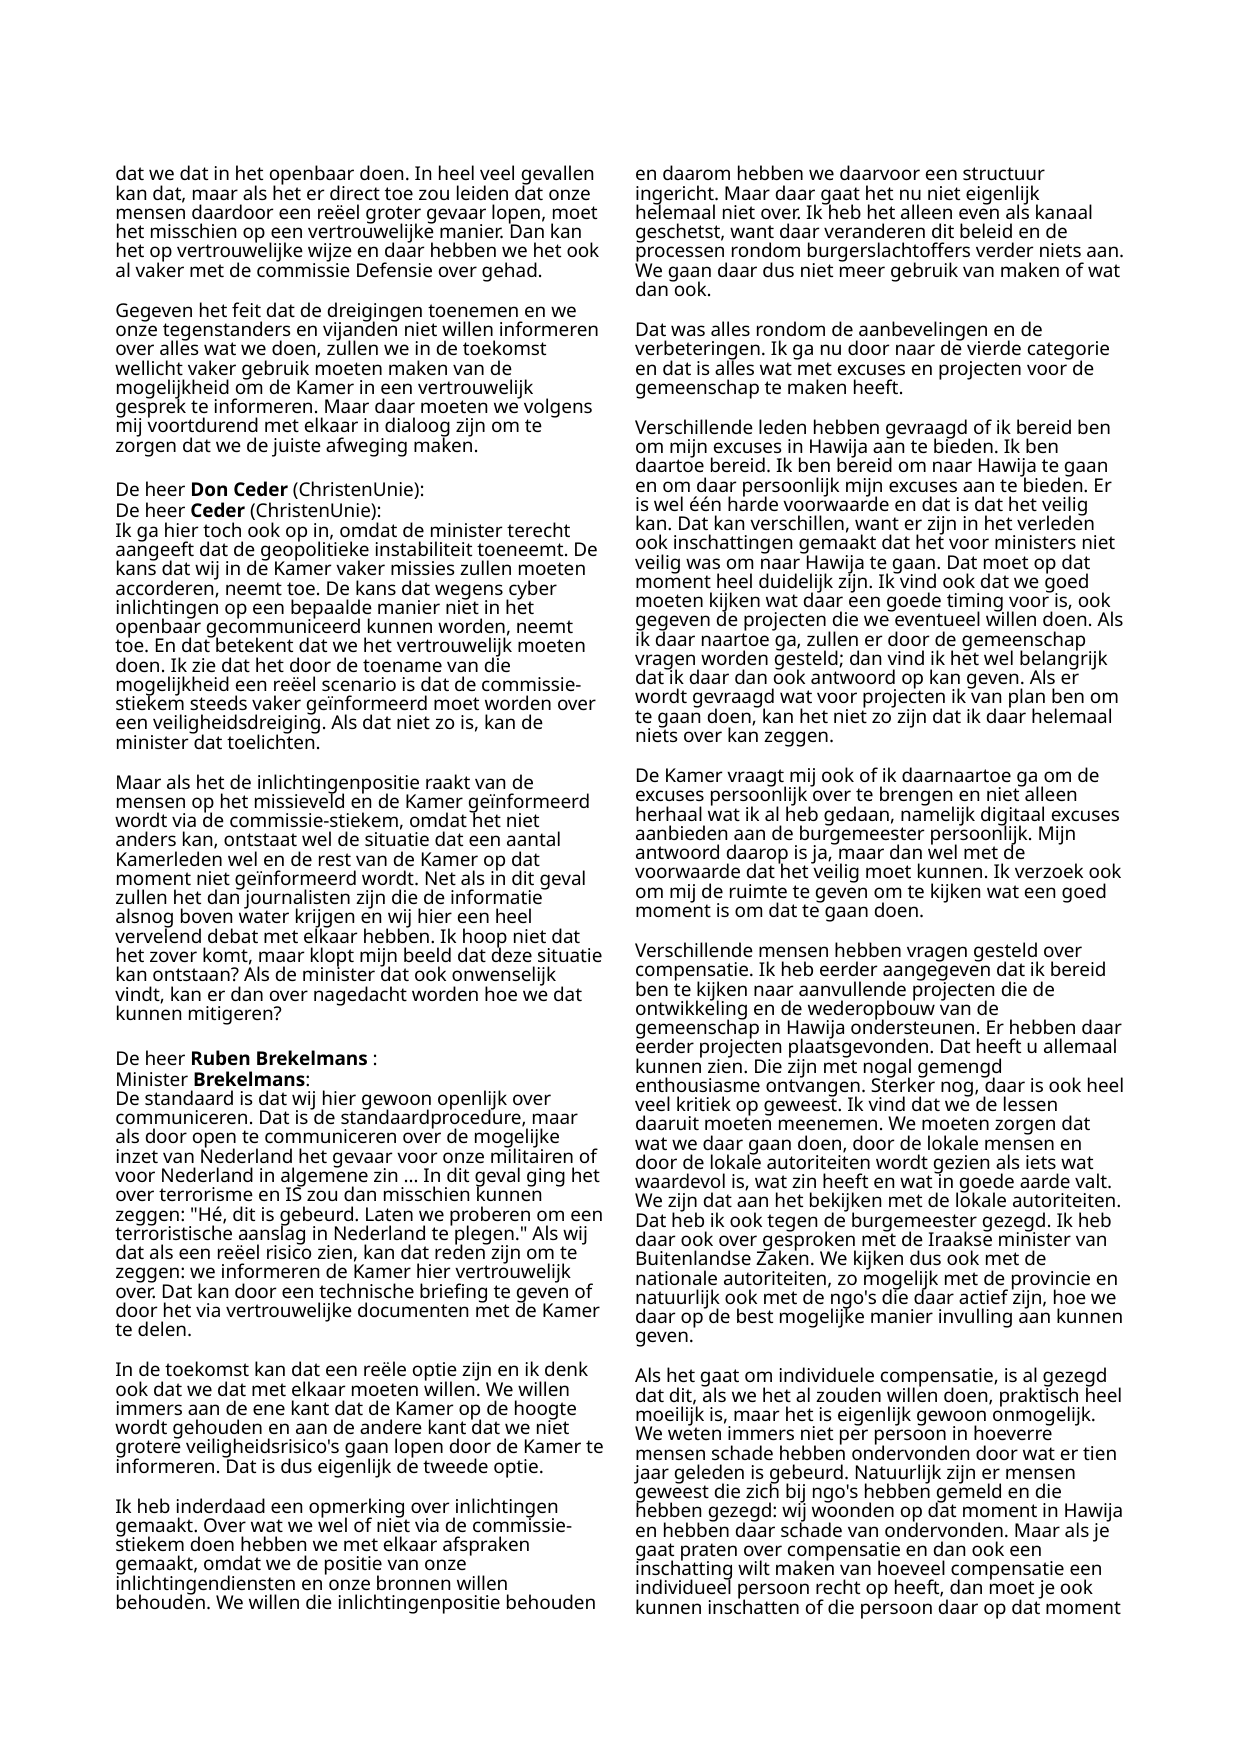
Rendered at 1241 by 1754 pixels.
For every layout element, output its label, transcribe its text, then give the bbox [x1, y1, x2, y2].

text Ik ga hier toch ook op in, omdat de minister terecht aangeeft dat de geopolitieke instabiliteit toeneemt. De kans dat wij in de Kamer vaker missies zullen moeten accorderen, neemt toe. De kans dat wegens cyber inlichtingen op een bepaalde manier niet in het openbaar gecommuniceerd kunnen worden, neemt toe. En dat betekent dat we het vertrouwelijk moeten doen. Ik zie dat het door de toename van die mogelijkheid een reëel scenario is dat de commissie-stiekem steeds vaker geïnformeerd moet worden over een veiligheidsdreiging. Als dat niet zo is, kan de minister dat toelichten. [115, 522, 605, 753]
text De heer Ruben Brekelmans : [115, 1045, 605, 1071]
text Gegeven het feit dat de dreigingen toenemen en we onze tegenstanders en vijanden niet willen informeren over alles wat we doen, zullen we in de toekomst wellicht vaker gebruik moeten maken van de mogelijkheid om de Kamer in een vertrouwelijk gesprek te informeren. Maar daar moeten we volgens mij voortdurend met elkaar in dialoog zijn om te zorgen dat we de juiste afweging maken. [115, 302, 605, 456]
text In de toekomst kan dat een reële optie zijn en ik denk ook dat we dat met elkaar moeten willen. We willen immers aan de ene kant dat de Kamer op de hoogte wordt gehouden en aan de andere kant dat we niet grotere veiligheidsrisico's gaan lopen door de Kamer te informeren. Dat is dus eigenlijk de tweede optie. [115, 1361, 605, 1477]
text Als het gaat om individuele compensatie, is al gezegd dat dit, als we het al zouden willen doen, praktisch heel moeilijk is, maar het is eigenlijk gewoon onmogelijk. We weten immers niet per persoon in hoeverre mensen schade hebben ondervonden door wat er tien jaar geleden is gebeurd. Natuurlijk zijn er mensen geweest die zich bij ngo's hebben gemeld en die hebben gezegd: wij woonden op dat moment in Hawija en hebben daar schade van ondervonden. Maar als je gaat praten over compensatie en dan ook een inschatting wilt maken van hoeveel compensatie een individueel persoon recht op heeft, dan moet je ook kunnen inschatten of die persoon daar op dat moment [635, 1367, 1125, 1618]
text Dat was alles rondom de aanbevelingen en de verbeteringen. Ik ga nu door naar de vierde categorie en dat is alles wat met excuses en projecten voor de gemeenschap te maken heeft. [635, 321, 1125, 398]
text en daarom hebben we daarvoor een structuur ingericht. Maar daar gaat het nu niet eigenlijk helemaal niet over. Ik heb het alleen even als kanaal geschetst, want daar veranderen dit beleid en de processen rondom burgerslachtoffers verder niets aan. We gaan daar dus niet meer gebruik van maken of wat dan ook. [635, 165, 1125, 300]
text De Kamer vraagt mij ook of ik daarnaartoe ga om de excuses persoonlijk over te brengen en niet alleen herhaal wat ik al heb gedaan, namelijk digitaal excuses aanbieden aan de burgemeester persoonlijk. Mijn antwoord daarop is ja, maar dan wel met de voorwaarde dat het veilig moet kunnen. Ik verzoek ook om mij de ruimte te geven om te kijken wat een goed moment is om dat te gaan doen. [635, 767, 1125, 921]
text Ik heb inderdaad een opmerking over inlichtingen gemaakt. Over wat we wel of niet via de commissie-stiekem doen hebben we met elkaar afspraken gemaakt, omdat we de positie van onze inlichtingendiensten en onze bronnen willen behouden. We willen die inlichtingenpositie behouden [115, 1498, 605, 1613]
text Verschillende mensen hebben vragen gesteld over compensatie. Ik heb eerder aangegeven dat ik bereid ben te kijken naar aanvullende projecten die de ontwikkeling en de wederopbouw van de gemeenschap in Hawija ondersteunen. Er hebben daar eerder projecten plaatsgevonden. Dat heeft u allemaal kunnen zien. Die zijn met nogal gemengd enthousiasme ontvangen. Sterker nog, daar is ook heel veel kritiek op geweest. Ik vind dat we de lessen daaruit moeten meenemen. We moeten zorgen dat wat we daar gaan doen, door de lokale mensen en door de lokale autoriteiten wordt gezien als iets wat waardevol is, wat zin heeft en wat in goede aarde valt. We zijn dat aan het bekijken met de lokale autoriteiten. Dat heb ik ook tegen de burgemeester gezegd. Ik heb daar ook over gesproken met de Iraakse minister van Buitenlandse Zaken. We kijken dus ook met de nationale autoriteiten, zo mogelijk met de provincie en natuurlijk ook met de ngo's die daar actief zijn, hoe we daar op de best mogelijke manier invulling aan kunnen geven. [635, 942, 1125, 1347]
text Maar als het de inlichtingenpositie raakt van de mensen op het missieveld en de Kamer geïnformeerd wordt via de commissie-stiekem, omdat het niet anders kan, ontstaat wel de situatie dat een aantal Kamerleden wel en de rest van de Kamer op dat moment niet geïnformeerd wordt. Net als in dit geval zullen het dan journalisten zijn die de informatie alsnog boven water krijgen en wij hier een heel vervelend debat met elkaar hebben. Ik hoop niet dat het zover komt, maar klopt mijn beeld dat deze situatie kan ontstaan? Als de minister dat ook onwenselijk vindt, kan er dan over nagedacht worden hoe we dat kunnen mitigeren? [115, 774, 605, 1024]
text De heer Ceder (ChristenUnie): [115, 502, 605, 522]
text Minister Brekelmans: [115, 1071, 605, 1090]
text De heer Don Ceder (ChristenUnie): [115, 477, 605, 502]
text Verschillende leden hebben gevraagd of ik bereid ben om mijn excuses in Hawija aan te bieden. Ik ben daartoe bereid. Ik ben bereid om naar Hawija te gaan en om daar persoonlijk mijn excuses aan te bieden. Er is wel één harde voorwaarde en dat is dat het veilig kan. Dat kan verschillen, want er zijn in het verleden ook inschattingen gemaakt dat het voor ministers niet veilig was om naar Hawija te gaan. Dat moet op dat moment heel duidelijk zijn. Ik vind ook dat we goed moeten kijken wat daar een goede timing voor is, ook gegeven de projecten die we eventueel willen doen. Als ik daar naartoe ga, zullen er door de gemeenschap vragen worden gesteld; dan vind ik het wel belangrijk dat ik daar dan ook antwoord op kan geven. Als er wordt gevraagd wat voor projecten ik van plan ben om te gaan doen, kan het niet zo zijn dat ik daar helemaal niets over kan zeggen. [635, 419, 1125, 746]
text dat we dat in het openbaar doen. In heel veel gevallen kan dat, maar als het er direct toe zou leiden dat onze mensen daardoor een reëel groter gevaar lopen, moet het misschien op een vertrouwelijke manier. Dan kan het op vertrouwelijke wijze en daar hebben we het ook al vaker met de commissie Defensie over gehad. [115, 165, 605, 281]
text De standaard is dat wij hier gewoon openlijk over communiceren. Dat is de standaardprocedure, maar als door open te communiceren over de mogelijke inzet van Nederland het gevaar voor onze militairen of voor Nederland in algemene zin … In dit geval ging het over terrorisme en IS zou dan misschien kunnen zeggen: "Hé, dit is gebeurd. Laten we proberen om een terroristische aanslag in Nederland te plegen." Als wij dat als een reëel risico zien, kan dat reden zijn om te zeggen: we informeren de Kamer hier vertrouwelijk over. Dat kan door een technische briefing te geven of door het via vertrouwelijke documenten met de Kamer te delen. [115, 1090, 605, 1341]
